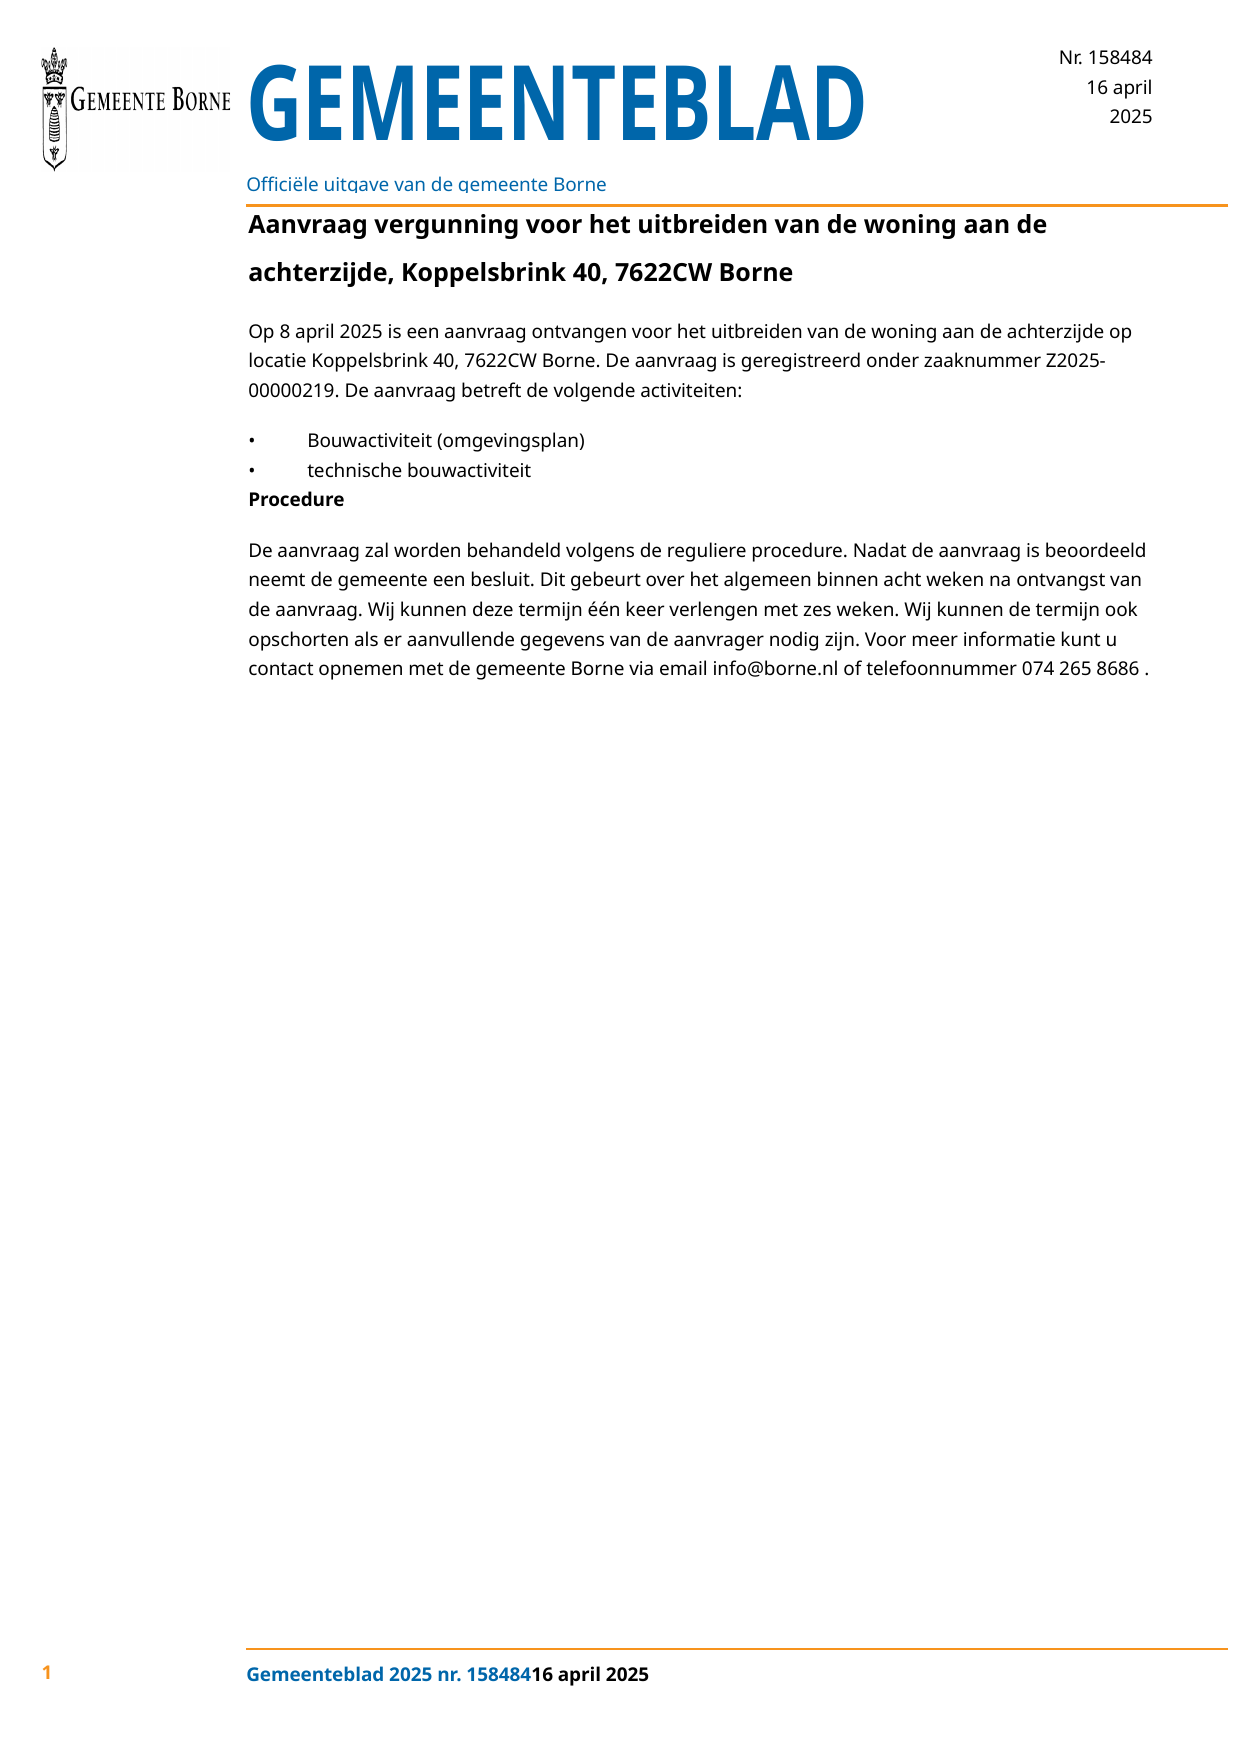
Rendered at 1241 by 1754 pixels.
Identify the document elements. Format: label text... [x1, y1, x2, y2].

list technische bouwactiviteit [248, 457, 1152, 483]
picture [41, 47, 231, 172]
text Procedure [248, 487, 1152, 512]
list Bouwactiviteit (omgevingsplan) [248, 427, 1152, 453]
text Aanvraag vergunning voor het uitbreiden van de woning aan de achterzijde, Koppelsbrink 40, 7622CW Borne [248, 207, 1152, 288]
text Op 8 april 2025 is een aanvraag ontvangen voor het uitbreiden van de woning aan de achterzijde op locatie Koppelsbrink 40, 7622CW Borne. De aanvraag is geregistreerd onder zaaknummer Z2025-00000219. De aanvraag betreft de volgende activiteiten: [248, 318, 1152, 403]
text De aanvraag zal worden behandeld volgens de reguliere procedure. Nadat de aanvraag is beoordeeld neemt de gemeente een besluit. Dit gebeurt over het algemeen binnen acht weken na ontvangst van de aanvraag. Wij kunnen deze termijn één keer verlengen met zes weken. Wij kunnen de termijn ook opschorten als er aanvullende gegevens van de aanvrager nodig zijn. Voor meer informatie kunt u contact opnemen met de gemeente Borne via email info@borne.nl of telefoonnummer 074 265 8686 . [248, 537, 1152, 681]
